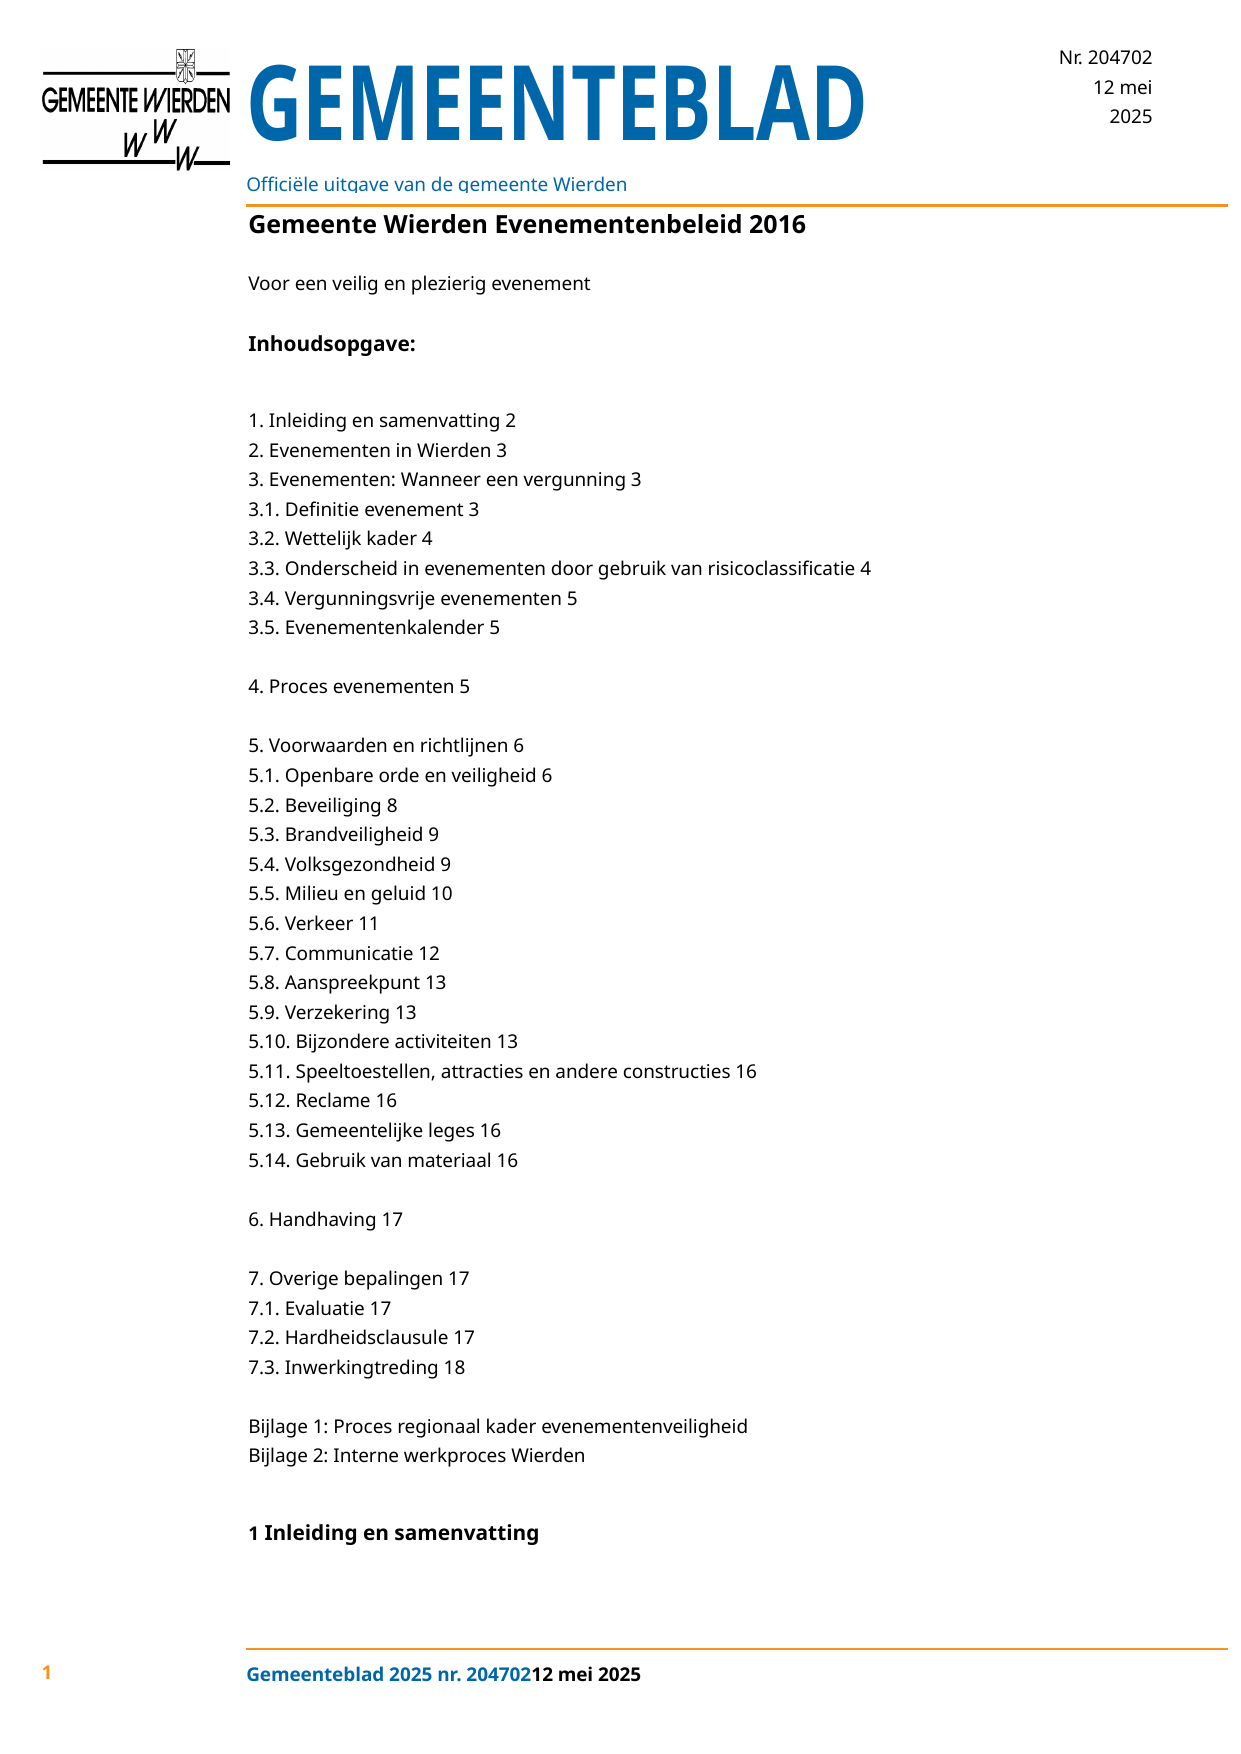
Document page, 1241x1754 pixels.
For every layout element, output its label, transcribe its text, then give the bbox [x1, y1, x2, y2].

text 5.7. Communicatie 12 [248, 940, 1152, 965]
text 5. Voorwaarden en richtlijnen 6 [248, 733, 1152, 758]
text 5.11. Speeltoestellen, attracties en andere constructies 16 [248, 1058, 1152, 1084]
text 4. Proces evenementen 5 [248, 673, 1152, 699]
text Bijlage 2: Interne werkproces Wierden [248, 1443, 1152, 1468]
text Gemeente Wierden Evenementenbeleid 2016 [248, 207, 1152, 241]
text 5.3. Brandveiligheid 9 [248, 821, 1152, 847]
text 1. Inleiding en samenvatting 2 [248, 407, 1152, 433]
text 7.2. Hardheidsclausule 17 [248, 1324, 1152, 1350]
text Bijlage 1: Proces regionaal kader evenementenveiligheid [248, 1413, 1152, 1439]
text 5.2. Beveiliging 8 [248, 792, 1152, 817]
text 5.13. Gemeentelijke leges 16 [248, 1117, 1152, 1143]
text 3.1. Definitie evenement 3 [248, 496, 1152, 522]
text 3.4. Vergunningsvrije evenementen 5 [248, 585, 1152, 610]
text 5.4. Volksgezondheid 9 [248, 851, 1152, 877]
text 7.1. Evaluatie 17 [248, 1295, 1152, 1320]
text 5.10. Bijzondere activiteiten 13 [248, 1028, 1152, 1054]
text 7. Overige bepalingen 17 [248, 1265, 1152, 1291]
text 5.5. Milieu en geluid 10 [248, 881, 1152, 906]
text Inhoudsopgave: [248, 329, 1152, 358]
picture [41, 47, 231, 172]
text 7.3. Inwerkingtreding 18 [248, 1354, 1152, 1379]
text 5.14. Gebruik van materiaal 16 [248, 1147, 1152, 1172]
text 3.3. Onderscheid in evenementen door gebruik van risicoclassificatie 4 [248, 555, 1152, 581]
text 3.2. Wettelijk kader 4 [248, 526, 1152, 551]
text 3. Evenementen: Wanneer een vergunning 3 [248, 466, 1152, 492]
text 5.1. Openbare orde en veiligheid 6 [248, 762, 1152, 788]
text Voor een veilig en plezierig evenement [248, 270, 1152, 296]
text 2. Evenementen in Wierden 3 [248, 437, 1152, 462]
text 3.5. Evenementenkalender 5 [248, 614, 1152, 640]
text 6. Handhaving 17 [248, 1206, 1152, 1232]
text 1 Inleiding en samenvatting [248, 1518, 1152, 1546]
text 5.9. Verzekering 13 [248, 999, 1152, 1024]
text 5.12. Reclame 16 [248, 1088, 1152, 1113]
text 5.6. Verkeer 11 [248, 910, 1152, 936]
text 5.8. Aanspreekpunt 13 [248, 969, 1152, 995]
